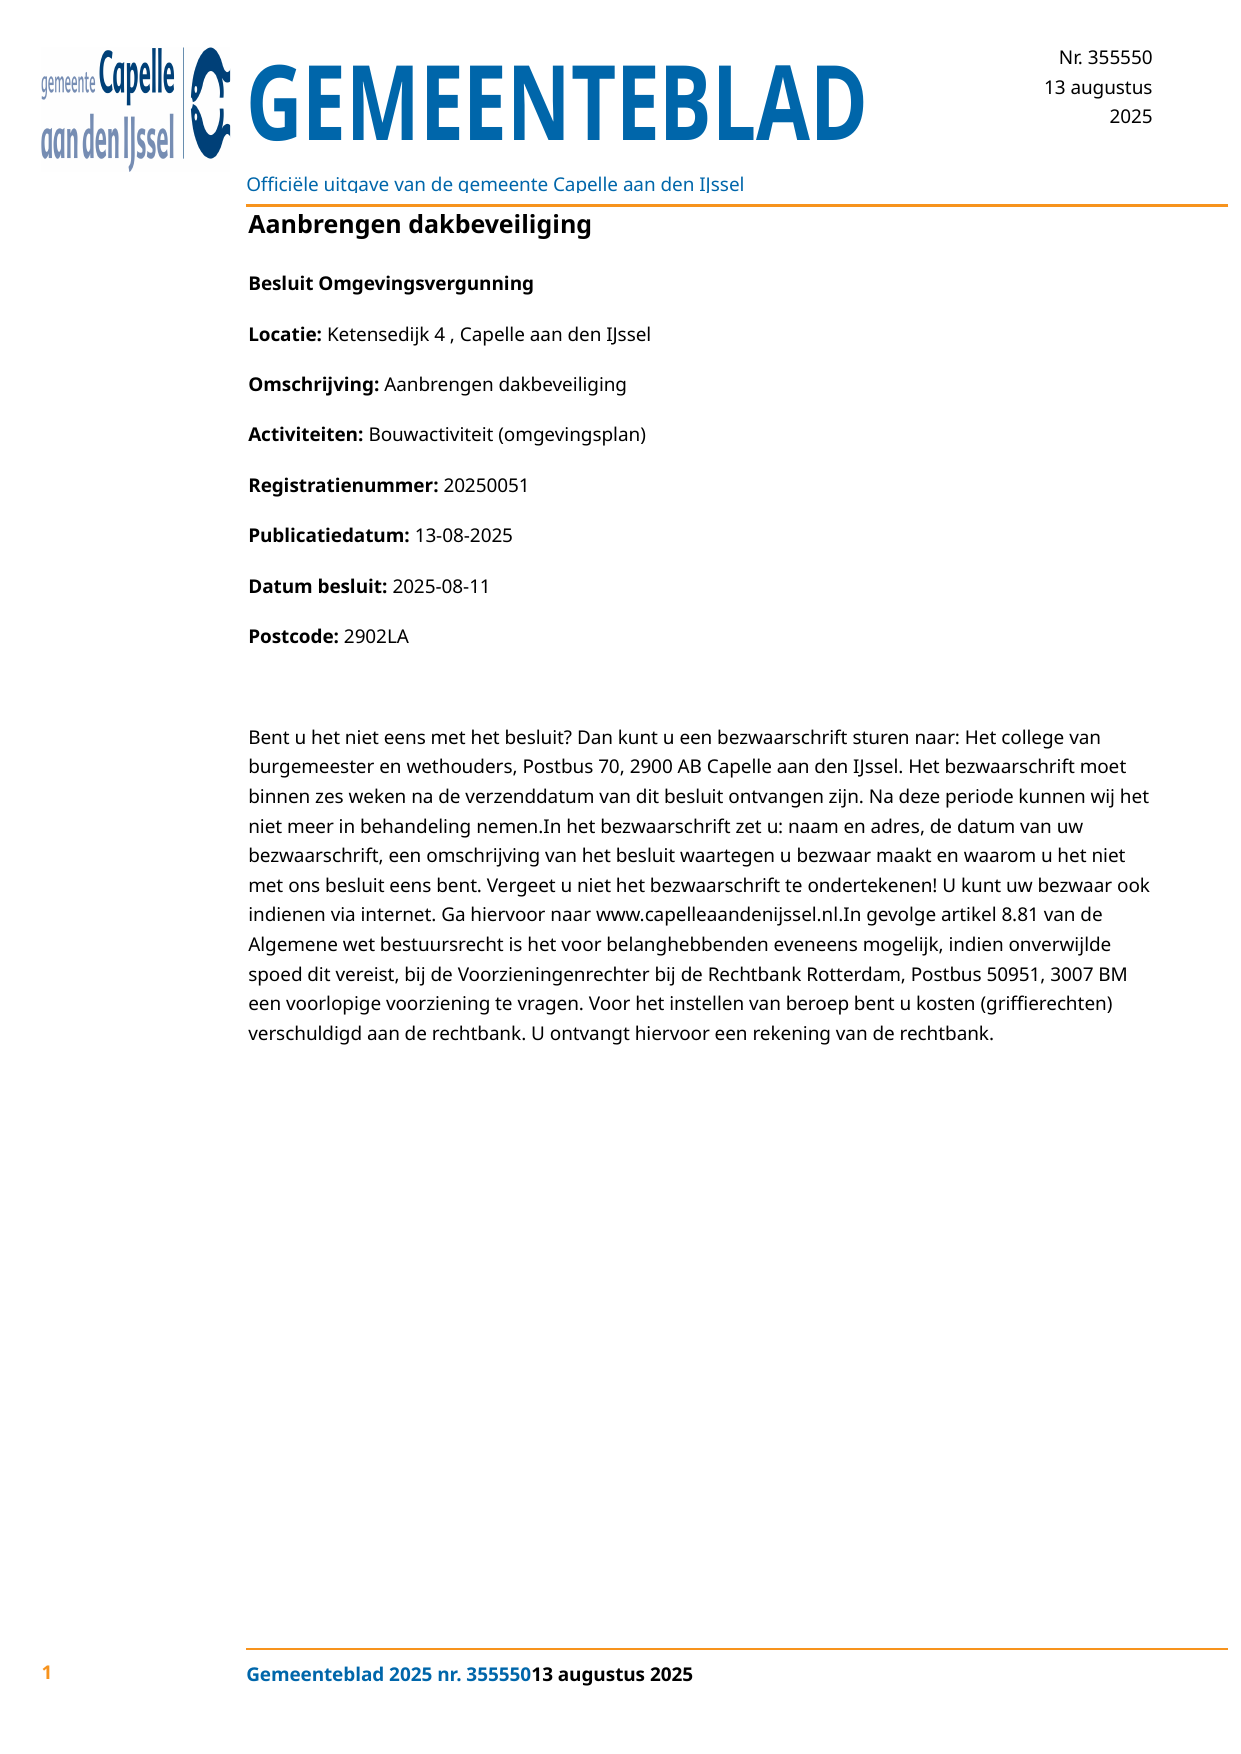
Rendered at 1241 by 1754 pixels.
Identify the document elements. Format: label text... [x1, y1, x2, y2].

text Postcode: 2902LA [248, 623, 1152, 649]
text Activiteiten: Bouwactiviteit (omgevingsplan) [248, 422, 1152, 447]
text Locatie: Ketensedijk 4 , Capelle aan den IJssel [248, 321, 1152, 346]
picture [41, 47, 231, 172]
text Aanbrengen dakbeveiliging [248, 207, 1152, 241]
text Registratienummer: 20250051 [248, 472, 1152, 498]
text Datum besluit: 2025-08-11 [248, 573, 1152, 598]
text Besluit Omgevingsvergunning [248, 270, 1152, 296]
text Publicatiedatum: 13-08-2025 [248, 522, 1152, 548]
text Bent u het niet eens met het besluit? Dan kunt u een bezwaarschrift sturen naar: Het college van burgemeester en wethouders, Postbus 70, 2900 AB Capelle aan den IJssel. Het bezwaarschrift moet binnen zes weken na de verzenddatum van dit besluit ontvangen zijn. Na deze periode kunnen wij het niet meer in behandeling nemen.In het bezwaarschrift zet u: naam en adres, de datum van uw bezwaarschrift, een omschrijving van het besluit waartegen u bezwaar maakt en waarom u het niet met ons besluit eens bent. Vergeet u niet het bezwaarschrift te ondertekenen! U kunt uw bezwaar ook indienen via internet. Ga hiervoor naar www.capelleaandenijssel.nl.In gevolge artikel 8.81 van de Algemene wet bestuursrecht is het voor belanghebbenden eveneens mogelijk, indien onverwijlde spoed dit vereist, bij de Voorzieningenrechter bij de Rechtbank Rotterdam, Postbus 50951, 3007 BM een voorlopige voorziening te vragen. Voor het instellen van beroep bent u kosten (griffierechten) verschuldigd aan de rechtbank. U ontvangt hiervoor een rekening van de rechtbank. [248, 724, 1152, 1046]
text Omschrijving: Aanbrengen dakbeveiliging [248, 371, 1152, 397]
